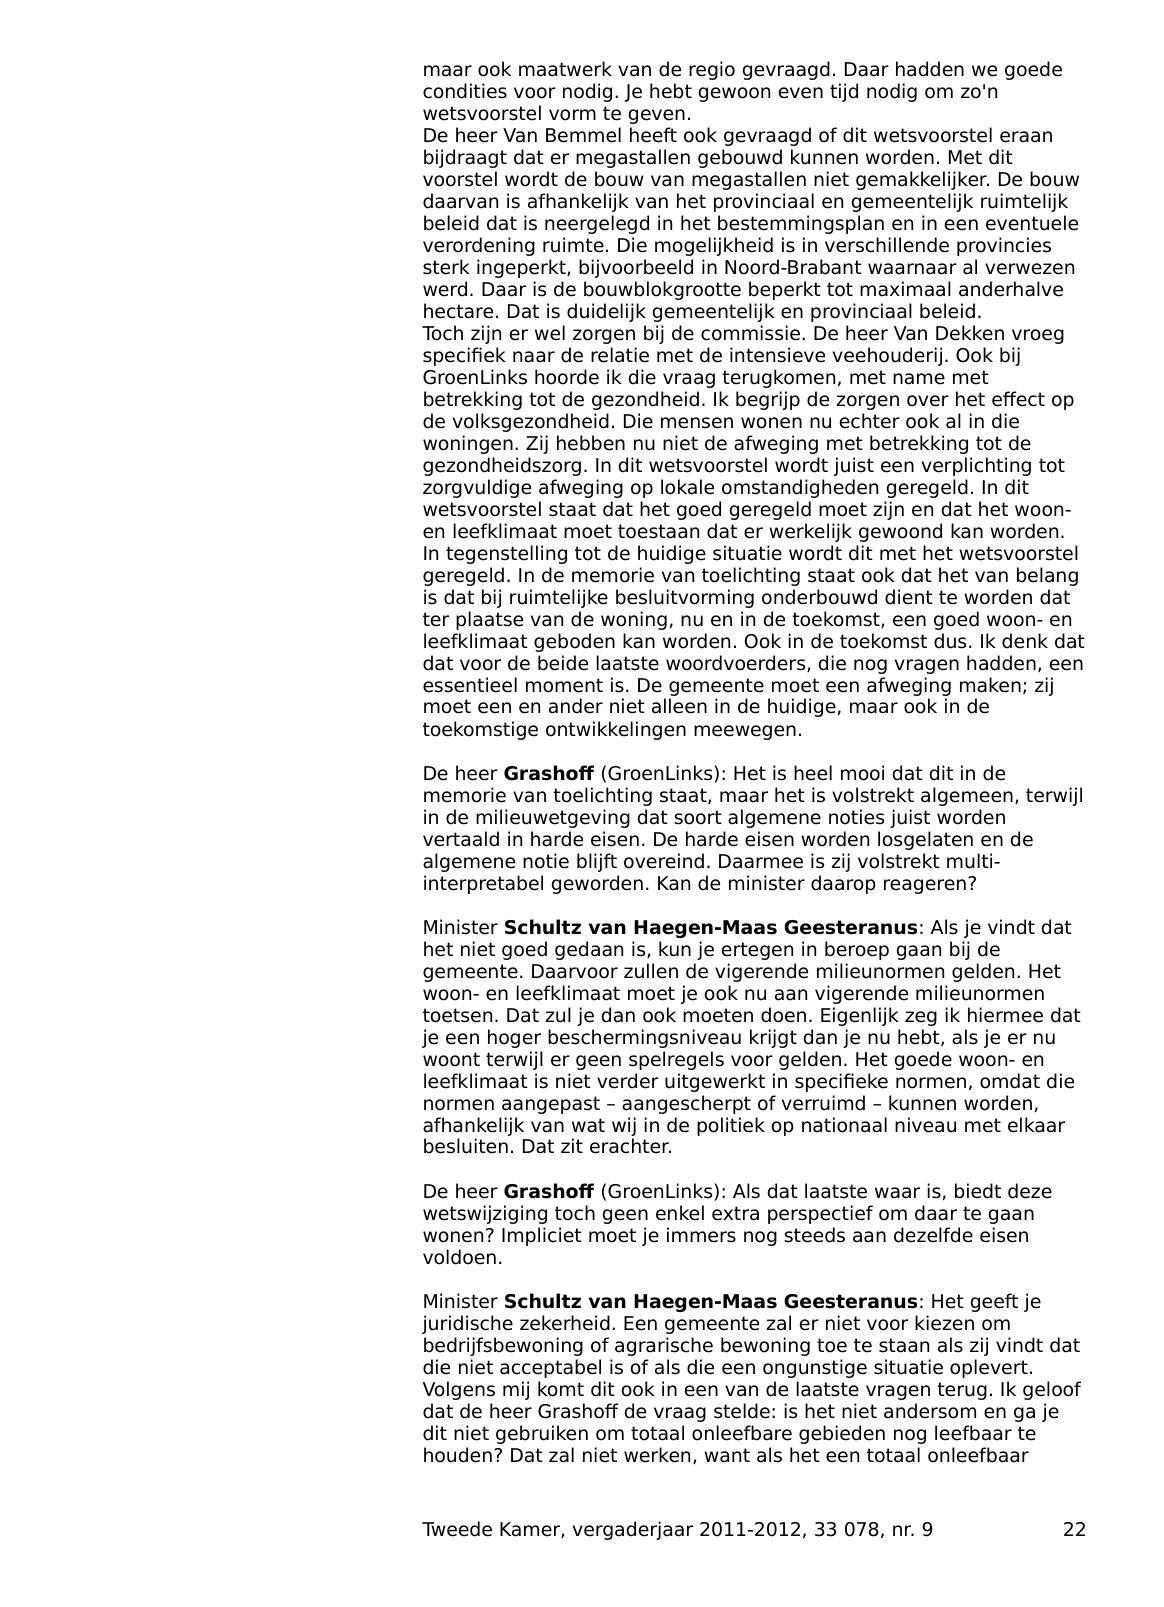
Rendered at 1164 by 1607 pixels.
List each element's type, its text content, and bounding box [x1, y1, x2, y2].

text De heer Grashoff (GroenLinks): Het is heel mooi dat dit in de memorie van toelichting staat, maar het is volstrekt algemeen, terwijl in de milieuwetgeving dat soort algemene noties juist worden vertaald in harde eisen. De harde eisen worden losgelaten en de algemene notie blijft overeind. Daarmee is zij volstrekt multi-interpretabel geworden. Kan de minister daarop reageren? [422, 763, 1087, 894]
text De heer Grashoff (GroenLinks): Als dat laatste waar is, biedt deze wetswijziging toch geen enkel extra perspectief om daar te gaan wonen? Impliciet moet je immers nog steeds aan dezelfde eisen voldoen. [422, 1181, 1087, 1268]
text maar ook maatwerk van de regio gevraagd. Daar hadden we goede condities voor nodig. Je hebt gewoon even tijd nodig om zo'n wetsvoorstel vorm te geven. [422, 59, 1087, 125]
text Toch zijn er wel zorgen bij de commissie. De heer Van Dekken vroeg specifiek naar de relatie met de intensieve veehouderij. Ook bij GroenLinks hoorde ik die vraag terugkomen, met name met betrekking tot de gezondheid. Ik begrijp de zorgen over het effect op de volksgezondheid. Die mensen wonen nu echter ook al in die woningen. Zij hebben nu niet de afweging met betrekking tot de gezondheidszorg. In dit wetsvoorstel wordt juist een verplichting tot zorgvuldige afweging op lokale omstandigheden geregeld. In dit wetsvoorstel staat dat het goed geregeld moet zijn en dat het woon- en leefklimaat moet toestaan dat er werkelijk gewoond kan worden. In tegenstelling tot de huidige situatie wordt dit met het wetsvoorstel geregeld. In de memorie van toelichting staat ook dat het van belang is dat bij ruimtelijke besluitvorming onderbouwd dient te worden dat ter plaatse van de woning, nu en in de toekomst, een goed woon- en leefklimaat geboden kan worden. Ook in de toekomst dus. Ik denk dat dat voor de beide laatste woordvoerders, die nog vragen hadden, een essentieel moment is. De gemeente moet een afweging maken; zij moet een en ander niet alleen in de huidige, maar ook in de toekomstige ontwikkelingen meewegen. [422, 323, 1087, 740]
text Minister Schultz van Haegen-Maas Geesteranus: Het geeft je juridische zekerheid. Een gemeente zal er niet voor kiezen om bedrijfsbewoning of agrarische bewoning toe te staan als zij vindt dat die niet acceptabel is of als die een ongunstige situatie oplevert. Volgens mij komt dit ook in een van de laatste vragen terug. Ik geloof dat de heer Grashoff de vraag stelde: is het niet andersom en ga je dit niet gebruiken om totaal onleefbare gebieden nog leefbaar te houden? Dat zal niet werken, want als het een totaal onleefbaar [422, 1291, 1087, 1467]
text Minister Schultz van Haegen-Maas Geesteranus: Als je vindt dat het niet goed gedaan is, kun je ertegen in beroep gaan bij de gemeente. Daarvoor zullen de vigerende milieunormen gelden. Het woon- en leefklimaat moet je ook nu aan vigerende milieunormen toetsen. Dat zul je dan ook moeten doen. Eigenlijk zeg ik hiermee dat je een hoger beschermingsniveau krijgt dan je nu hebt, als je er nu woont terwijl er geen spelregels voor gelden. Het goede woon- en leefklimaat is niet verder uitgewerkt in specifieke normen, omdat die normen aangepast – aangescherpt of verruimd – kunnen worden, afhankelijk van wat wij in de politiek op nationaal niveau met elkaar besluiten. Dat zit erachter. [422, 917, 1087, 1158]
text De heer Van Bemmel heeft ook gevraagd of dit wetsvoorstel eraan bijdraagt dat er megastallen gebouwd kunnen worden. Met dit voorstel wordt de bouw van megastallen niet gemakkelijker. De bouw daarvan is afhankelijk van het provinciaal en gemeentelijk ruimtelijk beleid dat is neergelegd in het bestemmingsplan en in een eventuele verordening ruimte. Die mogelijkheid is in verschillende provincies sterk ingeperkt, bijvoorbeeld in Noord-Brabant waarnaar al verwezen werd. Daar is de bouwblokgrootte beperkt tot maximaal anderhalve hectare. Dat is duidelijk gemeentelijk en provinciaal beleid. [422, 125, 1087, 323]
